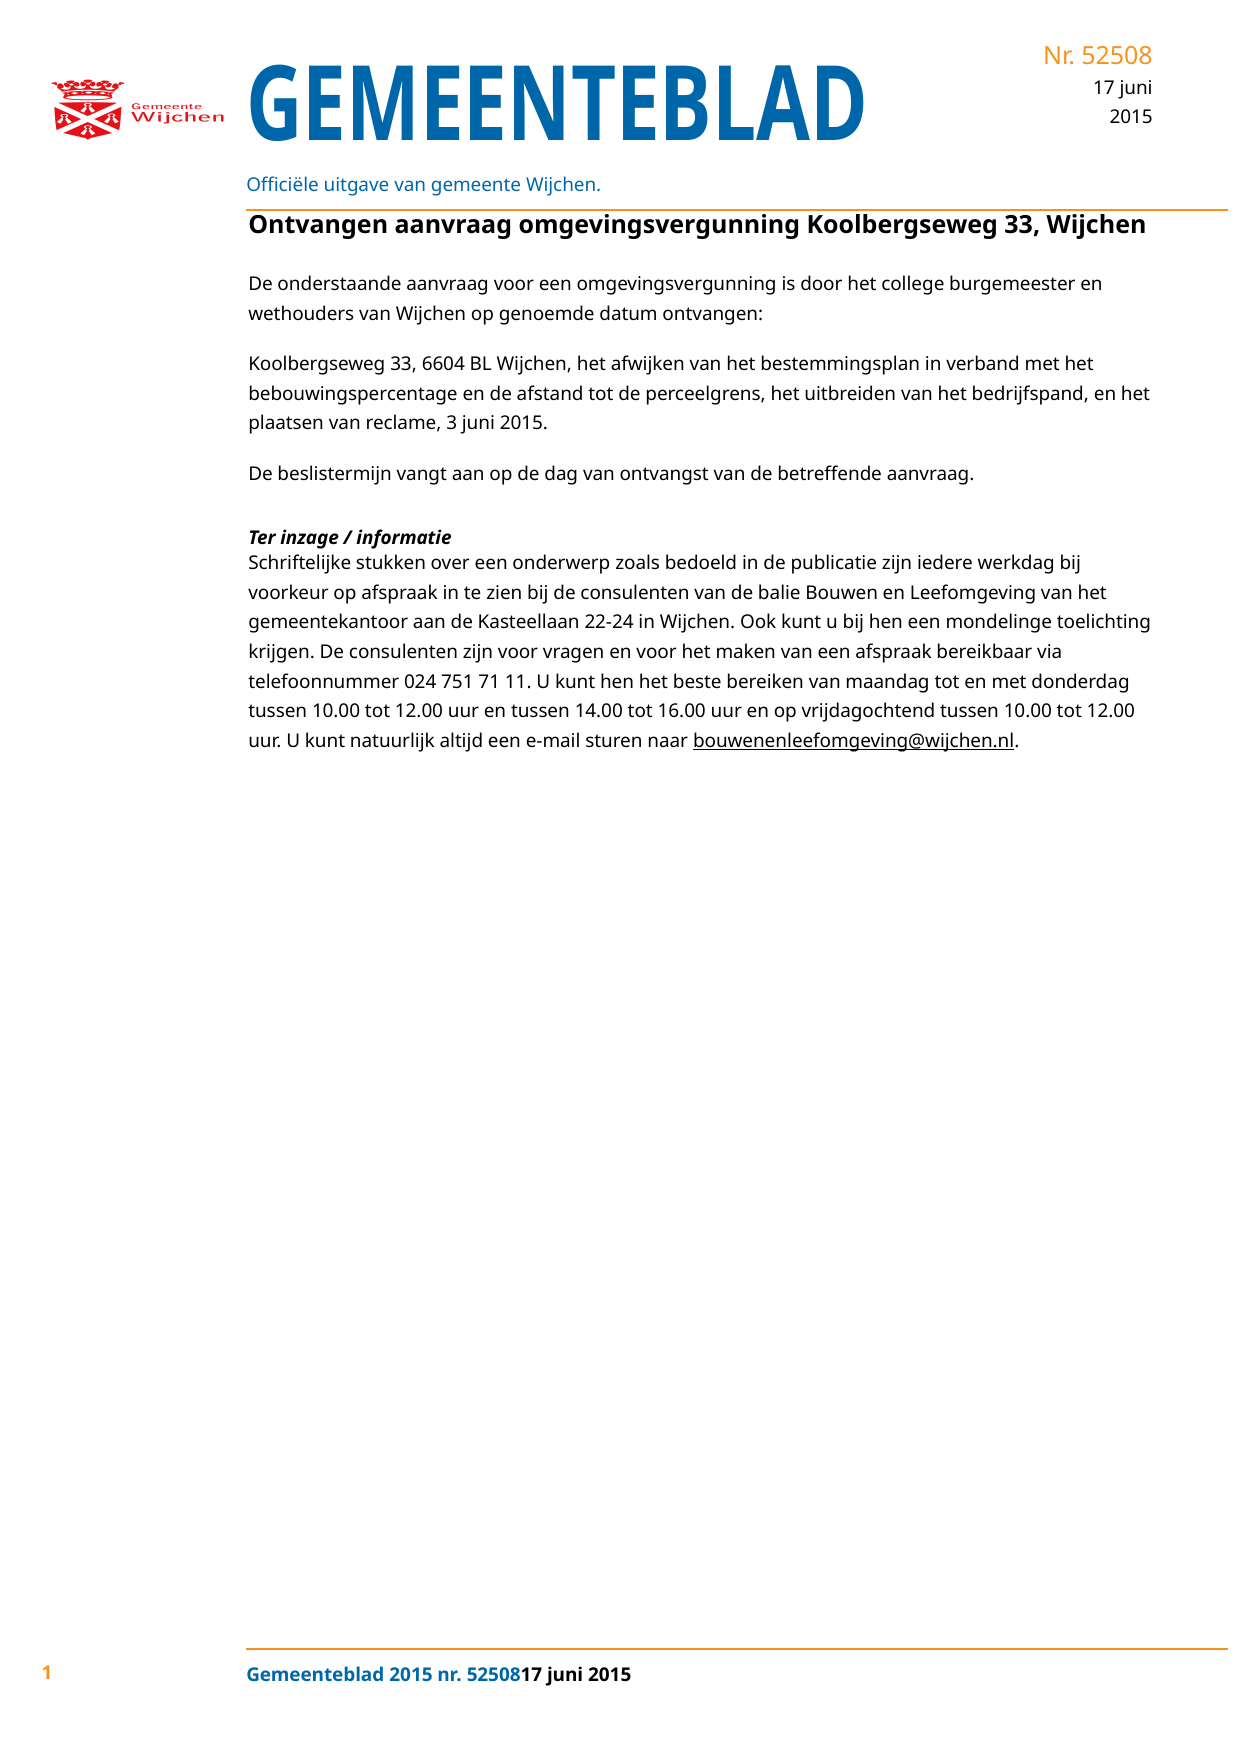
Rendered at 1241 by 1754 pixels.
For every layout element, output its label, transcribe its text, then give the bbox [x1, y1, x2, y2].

text Schriftelijke stukken over een onderwerp zoals bedoeld in de publicatie zijn iedere werkdag bij voorkeur op afspraak in te zien bij de consulenten van de balie Bouwen en Leefomgeving van het gemeentekantoor aan de Kasteellaan 22-24 in Wijchen. Ook kunt u bij hen een mondelinge toelichting krijgen. De consulenten zijn voor vragen en voor het maken van een afspraak bereikbaar via telefoonnummer 024 751 71 11. U kunt hen het beste bereiken van maandag tot en met donderdag tussen 10.00 tot 12.00 uur en tussen 14.00 tot 16.00 uur en op vrijdagochtend tussen 10.00 tot 12.00 uur. U kunt natuurlijk altijd een e-mail sturen naar bouwenenleefomgeving@wijchen.nl. [248, 549, 1152, 753]
text De onderstaande aanvraag voor een omgevingsvergunning is door het college burgemeester en wethouders van Wijchen op genoemde datum ontvangen: [248, 270, 1152, 326]
text Koolbergseweg 33, 6604 BL Wijchen, het afwijken van het bestemmingsplan in verband met het bebouwingspercentage en de afstand tot de perceelgrens, het uitbreiden van het bedrijfspand, en het plaatsen van reclame, 3 juni 2015. [248, 350, 1152, 435]
text De beslistermijn vangt aan op de dag van ontvangst van de betreffende aanvraag. [248, 460, 1152, 486]
text Ontvangen aanvraag omgevingsvergunning Koolbergseweg 33, Wijchen [248, 211, 1152, 241]
text Ter inzage / informatie [248, 524, 1152, 549]
picture [41, 47, 231, 172]
